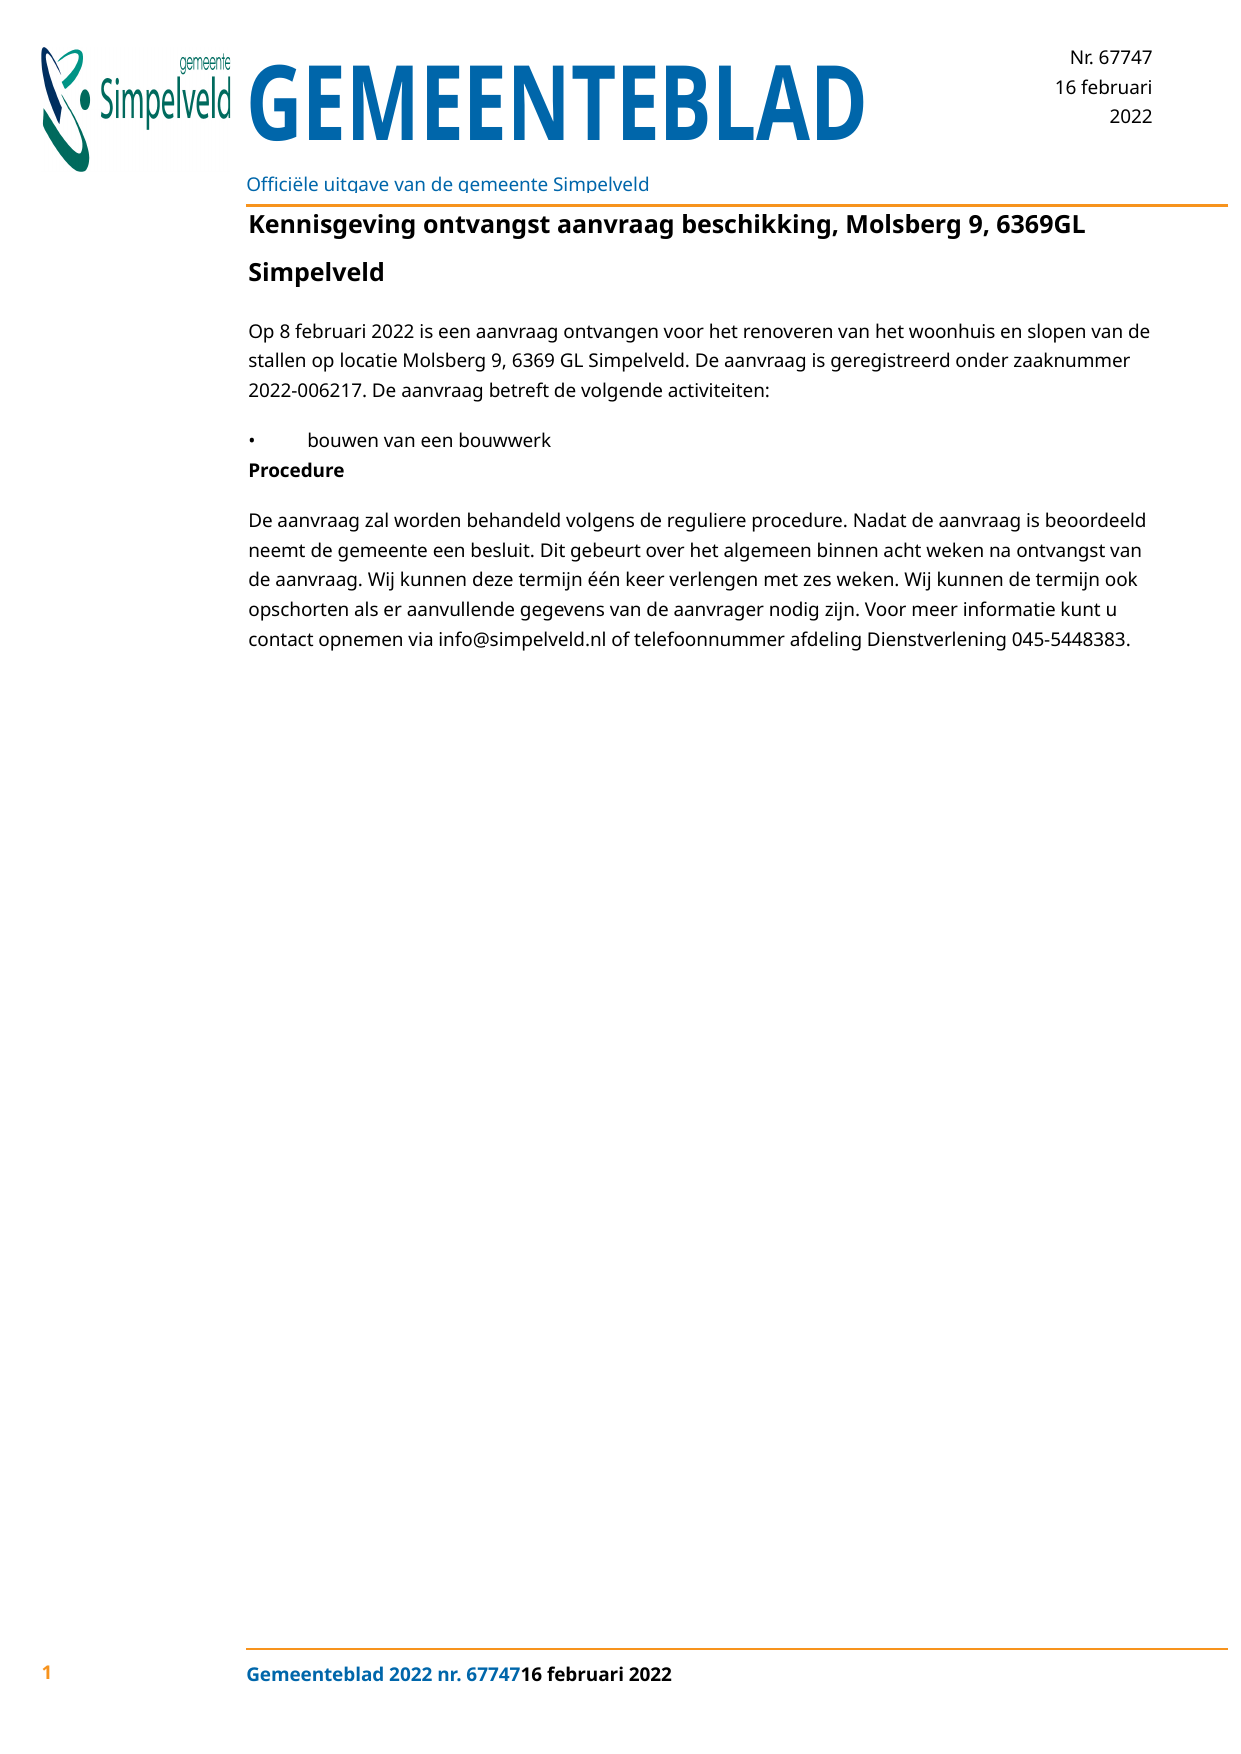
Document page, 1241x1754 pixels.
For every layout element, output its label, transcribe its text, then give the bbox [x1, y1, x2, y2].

list bouwen van een bouwwerk [248, 427, 1152, 453]
text Op 8 februari 2022 is een aanvraag ontvangen voor het renoveren van het woonhuis en slopen van de stallen op locatie Molsberg 9, 6369 GL Simpelveld. De aanvraag is geregistreerd onder zaaknummer 2022-006217. De aanvraag betreft de volgende activiteiten: [248, 318, 1152, 403]
picture [41, 47, 231, 172]
text De aanvraag zal worden behandeld volgens de reguliere procedure. Nadat de aanvraag is beoordeeld neemt de gemeente een besluit. Dit gebeurt over het algemeen binnen acht weken na ontvangst van de aanvraag. Wij kunnen deze termijn één keer verlengen met zes weken. Wij kunnen de termijn ook opschorten als er aanvullende gegevens van de aanvrager nodig zijn. Voor meer informatie kunt u contact opnemen via info@simpelveld.nl of telefoonnummer afdeling Dienstverlening 045-5448383. [248, 507, 1152, 652]
text Kennisgeving ontvangst aanvraag beschikking, Molsberg 9, 6369GL Simpelveld [248, 207, 1152, 288]
text Procedure [248, 457, 1152, 483]
